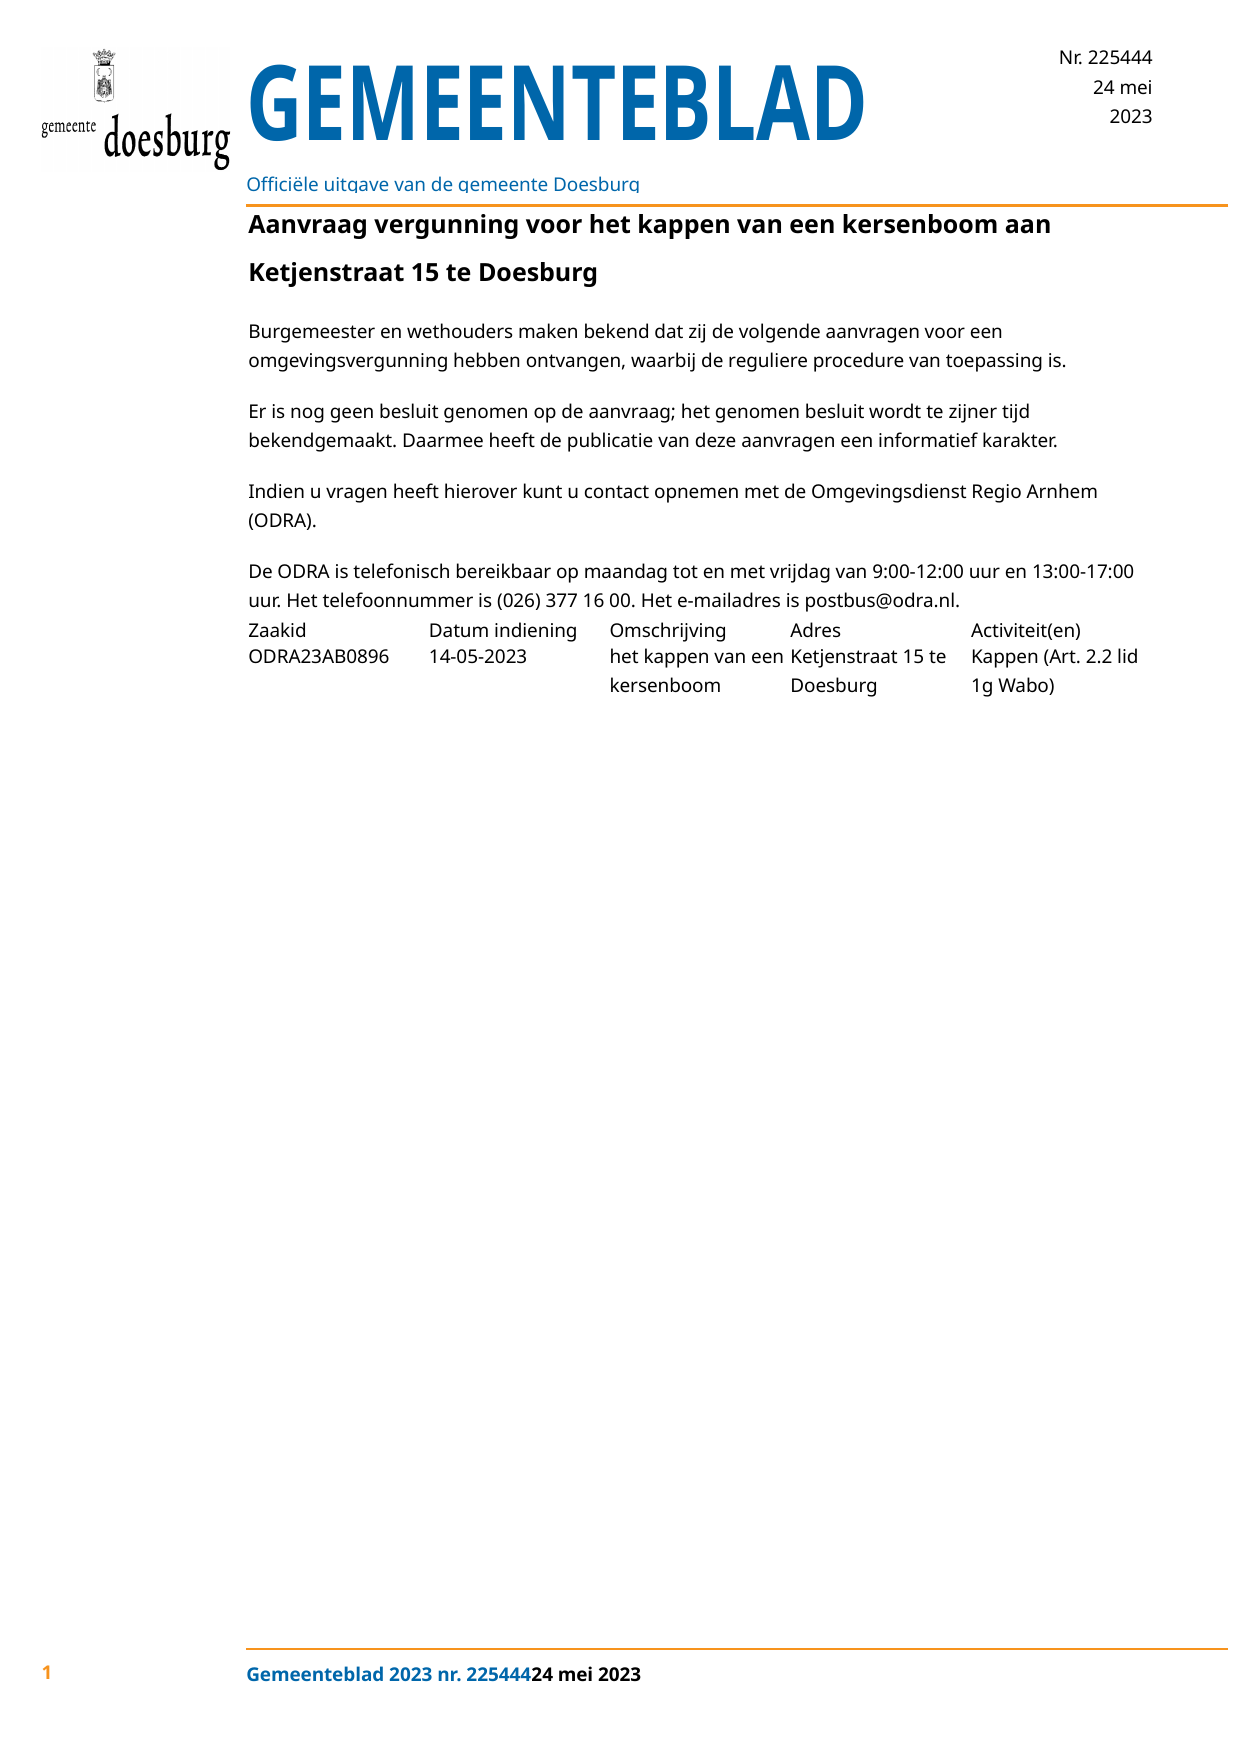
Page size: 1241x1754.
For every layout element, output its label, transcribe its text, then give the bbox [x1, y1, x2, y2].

table_cell Ketjenstraat 15 te Doesburg [790, 643, 971, 698]
table_header Activiteit(en) [971, 617, 1152, 643]
table_cell 14-05-2023 [429, 643, 609, 698]
text Aanvraag vergunning voor het kappen van een kersenboom aan Ketjenstraat 15 te Doesburg [248, 207, 1152, 288]
text Burgemeester en wethouders maken bekend dat zij de volgende aanvragen voor een omgevingsvergunning hebben ontvangen, waarbij de reguliere procedure van toepassing is. [248, 318, 1152, 373]
table_cell het kappen van een kersenboom [609, 643, 790, 698]
text De ODRA is telefonisch bereikbaar op maandag tot en met vrijdag van 9:00-12:00 uur en 13:00-17:00 uur. Het telefoonnummer is (026) 377 16 00. Het e-mailadres is postbus@odra.nl. [248, 558, 1152, 613]
table_header Datum indiening [429, 617, 609, 643]
table_header Adres [790, 617, 971, 643]
text Er is nog geen besluit genomen op de aanvraag; het genomen besluit wordt te zijner tijd bekendgemaakt. Daarmee heeft de publicatie van deze aanvragen een informatief karakter. [248, 398, 1152, 453]
table_header Zaakid [248, 617, 429, 643]
table_header Omschrijving [609, 617, 790, 643]
text Indien u vragen heeft hierover kunt u contact opnemen met de Omgevingsdienst Regio Arnhem (ODRA). [248, 478, 1152, 533]
picture [41, 47, 231, 172]
table_cell Kappen (Art. 2.2 lid 1g Wabo) [971, 643, 1152, 698]
table_cell ODRA23AB0896 [248, 643, 429, 698]
